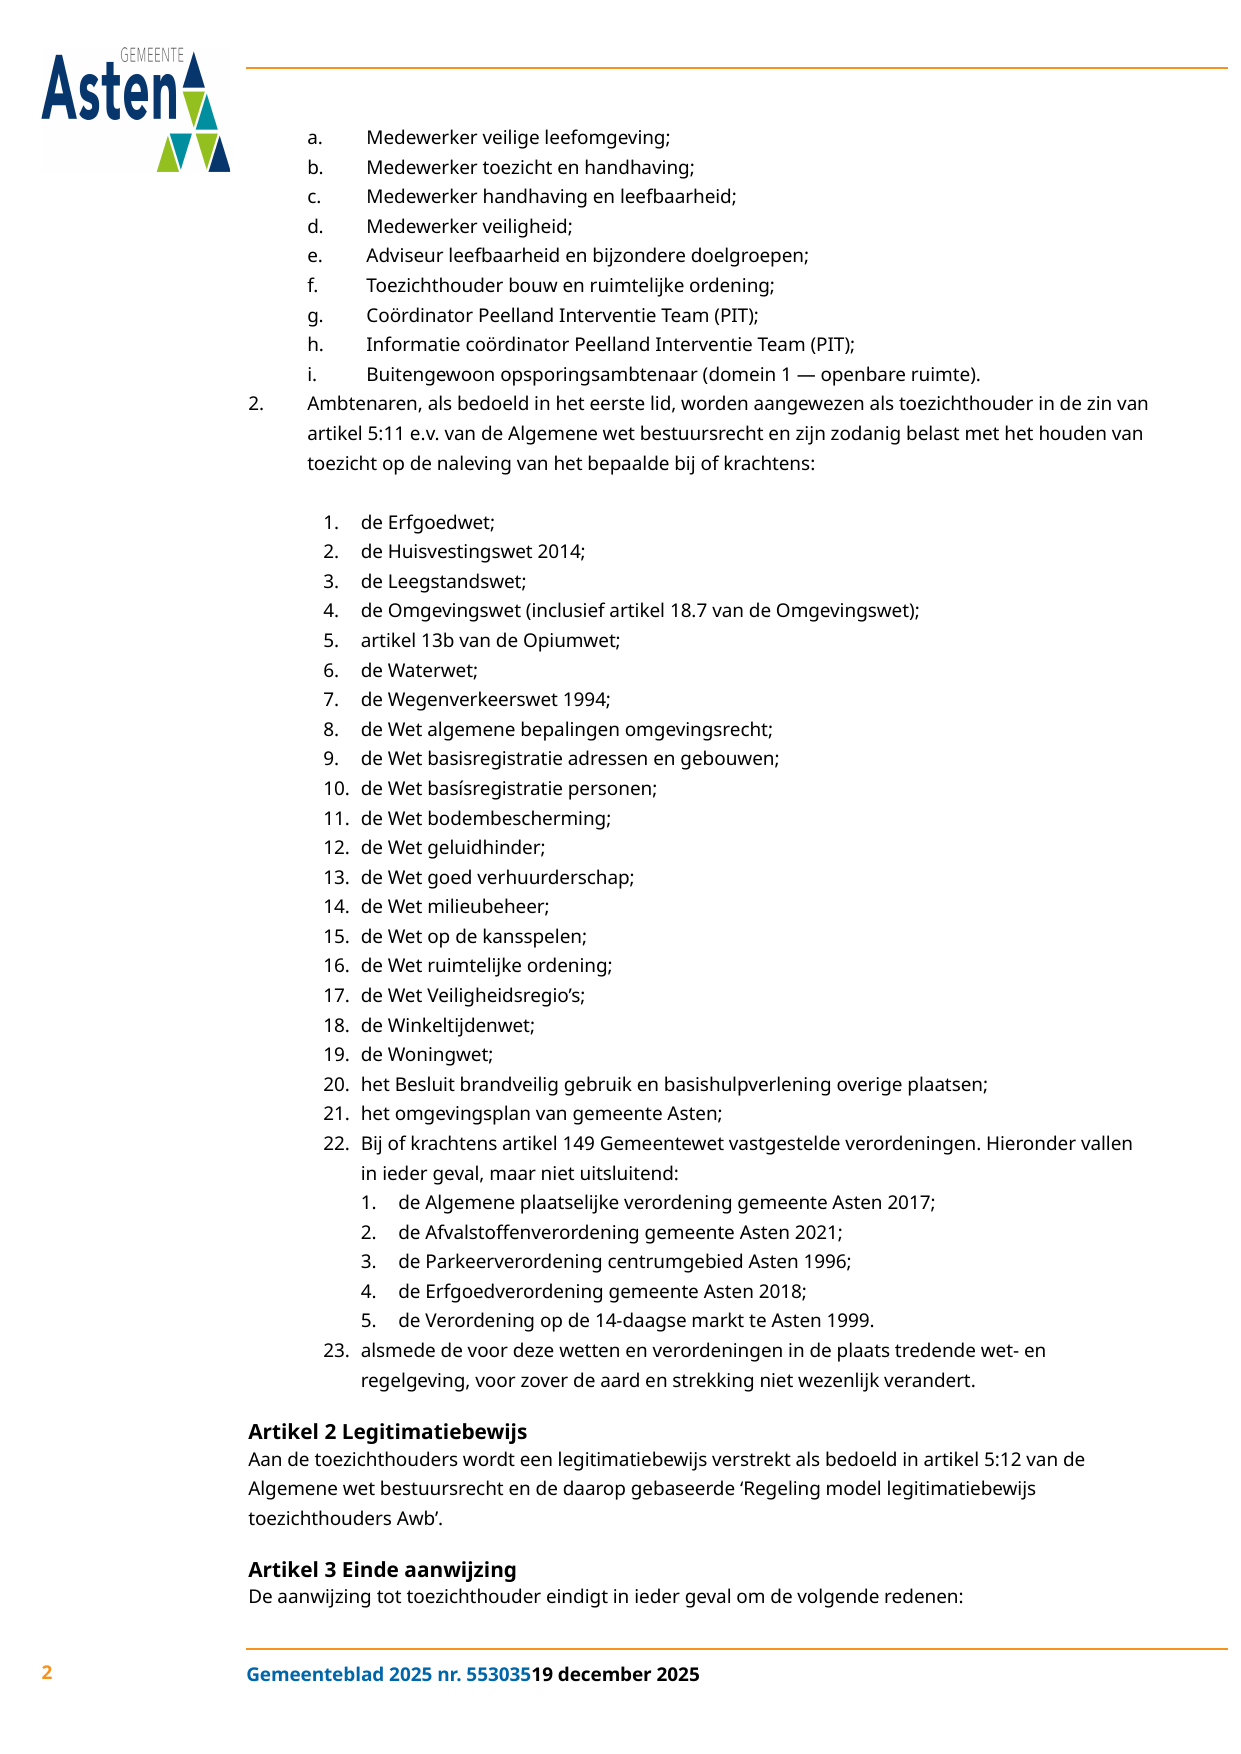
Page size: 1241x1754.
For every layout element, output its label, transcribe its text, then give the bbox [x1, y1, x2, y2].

list Medewerker veilige leefomgeving; [307, 124, 1152, 150]
list de Wet basísregistratie personen; [323, 775, 1152, 801]
list Adviseur leefbaarheid en bijzondere doelgroepen; [307, 243, 1152, 268]
list Medewerker toezicht en handhaving; [307, 154, 1152, 180]
list het omgevingsplan van gemeente Asten; [323, 1101, 1152, 1126]
list de Waterwet; [323, 657, 1152, 683]
list de Algemene plaatselijke verordening gemeente Asten 2017; [361, 1189, 1152, 1215]
list de Parkeerverordening centrumgebied Asten 1996; [361, 1248, 1152, 1274]
list Buitengewoon opsporingsambtenaar (domein 1 — openbare ruimte). [307, 361, 1152, 387]
text De aanwijzing tot toezichthouder eindigt in ieder geval om de volgende redenen: [248, 1584, 1152, 1609]
list Bij of krachtens artikel 149 Gemeentewet vastgestelde verordeningen. Hieronder vallen in ieder geval, maar niet uitsluitend: [323, 1130, 1152, 1186]
list de Wet bodembescherming; [323, 805, 1152, 831]
list de Erfgoedwet; [323, 509, 1152, 535]
list Ambtenaren, als bedoeld in het eerste lid, worden aangewezen als toezichthouder in de zin van artikel 5:11 e.v. van de Algemene wet bestuursrecht en zijn zodanig belast met het houden van toezicht op de naleving van het bepaalde bij of krachtens: [248, 391, 1152, 476]
text Artikel 3 Einde aanwijzing [248, 1555, 1152, 1584]
list de Wegenverkeerswet 1994; [323, 686, 1152, 712]
list de Winkeltijdenwet; [323, 1012, 1152, 1038]
list het Besluit brandveilig gebruik en basishulpverlening overige plaatsen; [323, 1071, 1152, 1097]
list de Wet milieubeheer; [323, 893, 1152, 919]
list de Huisvestingswet 2014; [323, 538, 1152, 564]
list de Wet ruimtelijke ordening; [323, 953, 1152, 978]
list de Wet geluidhinder; [323, 834, 1152, 860]
list Medewerker veiligheid; [307, 213, 1152, 239]
list Informatie coördinator Peelland Interventie Team (PIT); [307, 331, 1152, 357]
list alsmede de voor deze wetten en verordeningen in de plaats tredende wet- en regelgeving, voor zover de aard en strekking niet wezenlijk verandert. [323, 1337, 1152, 1393]
text Artikel 2 Legitimatiebewijs [248, 1417, 1152, 1446]
list de Leegstandswet; [323, 568, 1152, 594]
list de Woningwet; [323, 1041, 1152, 1067]
picture [41, 47, 231, 172]
list artikel 13b van de Opiumwet; [323, 627, 1152, 653]
list Medewerker handhaving en leefbaarheid; [307, 183, 1152, 209]
list de Wet goed verhuurderschap; [323, 864, 1152, 890]
text Aan de toezichthouders wordt een legitimatiebewijs verstrekt als bedoeld in artikel 5:12 van de Algemene wet bestuursrecht en de daarop gebaseerde ‘Regeling model legitimatiebewijs toezichthouders Awb’. [248, 1446, 1152, 1531]
list de Wet Veiligheidsregio’s; [323, 982, 1152, 1008]
list de Wet algemene bepalingen omgevingsrecht; [323, 716, 1152, 742]
list de Omgevingswet (inclusief artikel 18.7 van de Omgevingswet); [323, 598, 1152, 623]
list de Afvalstoffenverordening gemeente Asten 2021; [361, 1219, 1152, 1245]
list de Wet op de kansspelen; [323, 923, 1152, 949]
list de Verordening op de 14-daagse markt te Asten 1999. [361, 1308, 1152, 1333]
list de Erfgoedverordening gemeente Asten 2018; [361, 1278, 1152, 1304]
list Toezichthouder bouw en ruimtelijke ordening; [307, 272, 1152, 298]
list de Wet basisregistratie adressen en gebouwen; [323, 746, 1152, 771]
list Coördinator Peelland Interventie Team (PIT); [307, 302, 1152, 328]
